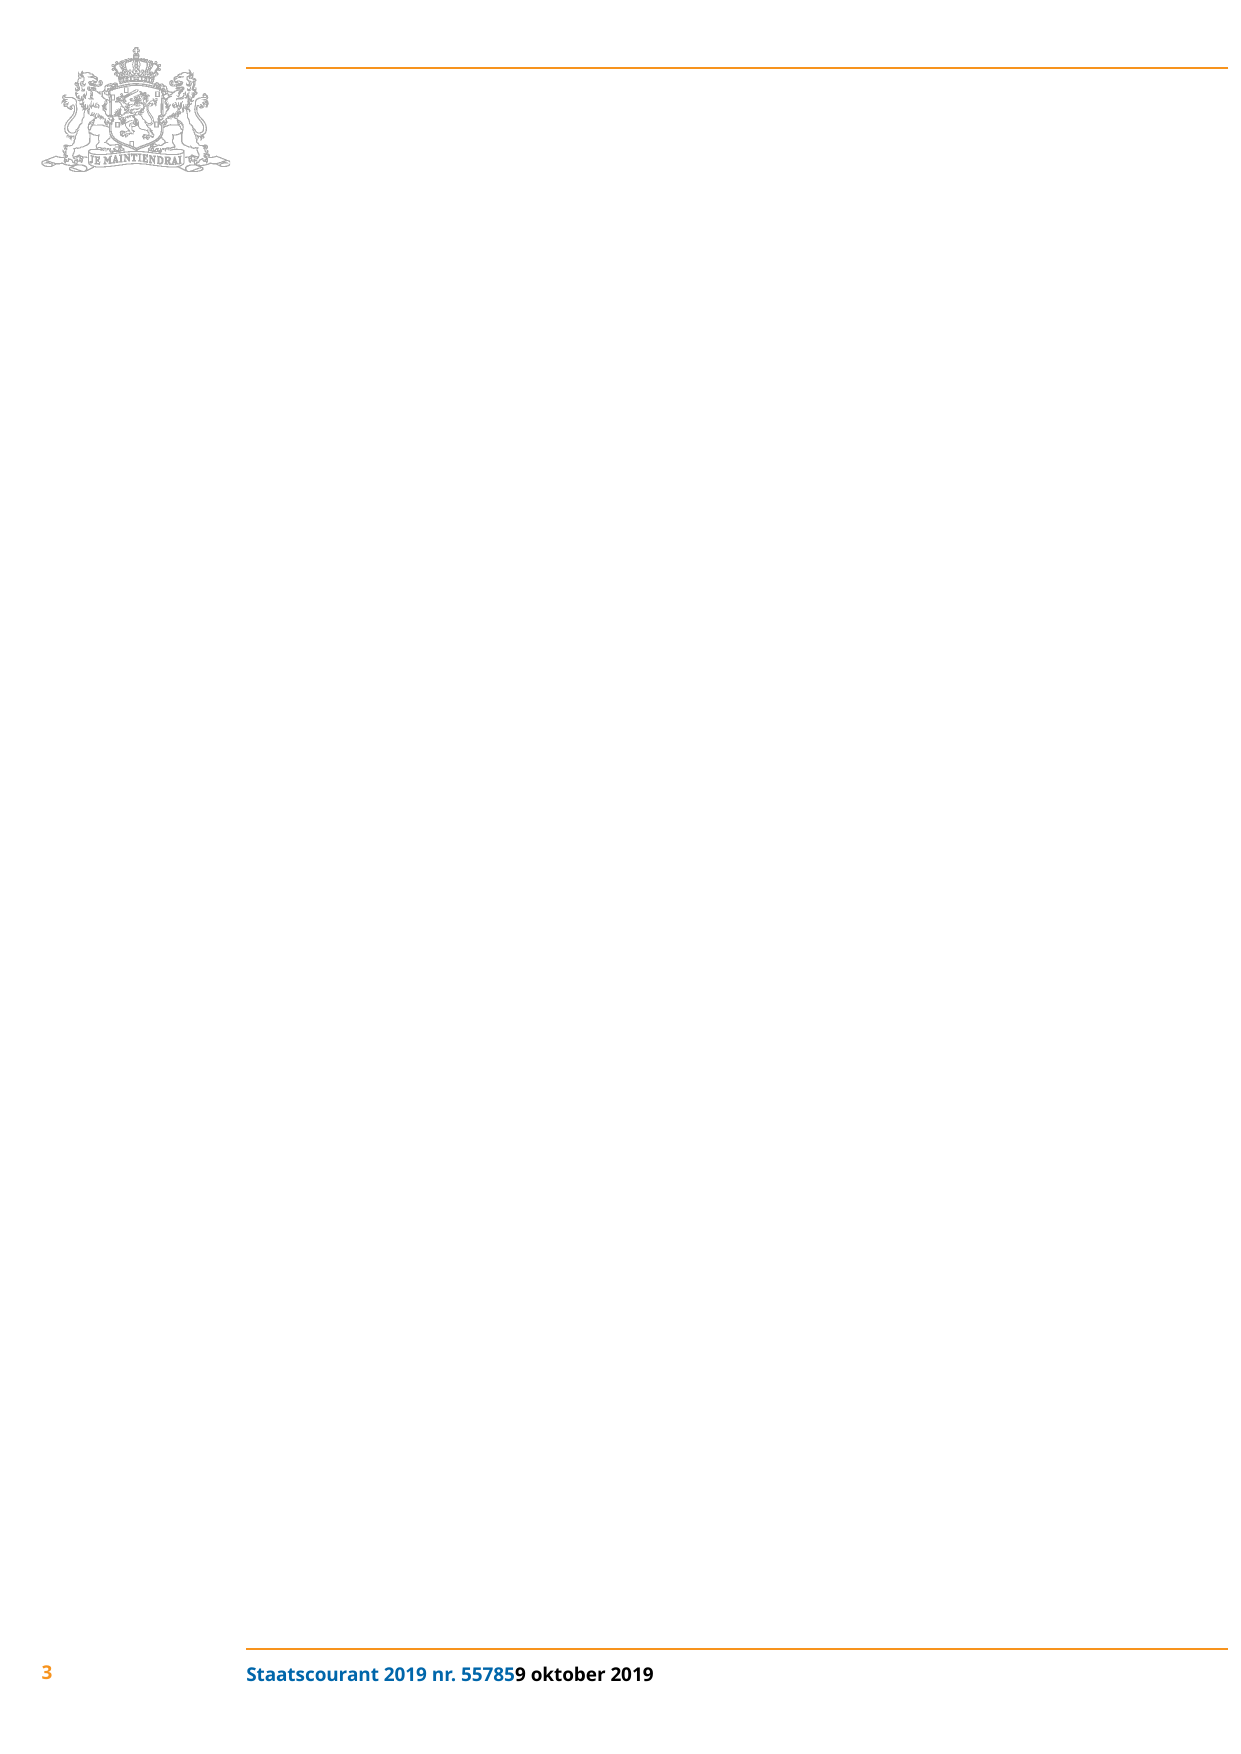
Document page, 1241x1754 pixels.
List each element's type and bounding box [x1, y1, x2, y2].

picture [41, 47, 231, 172]
